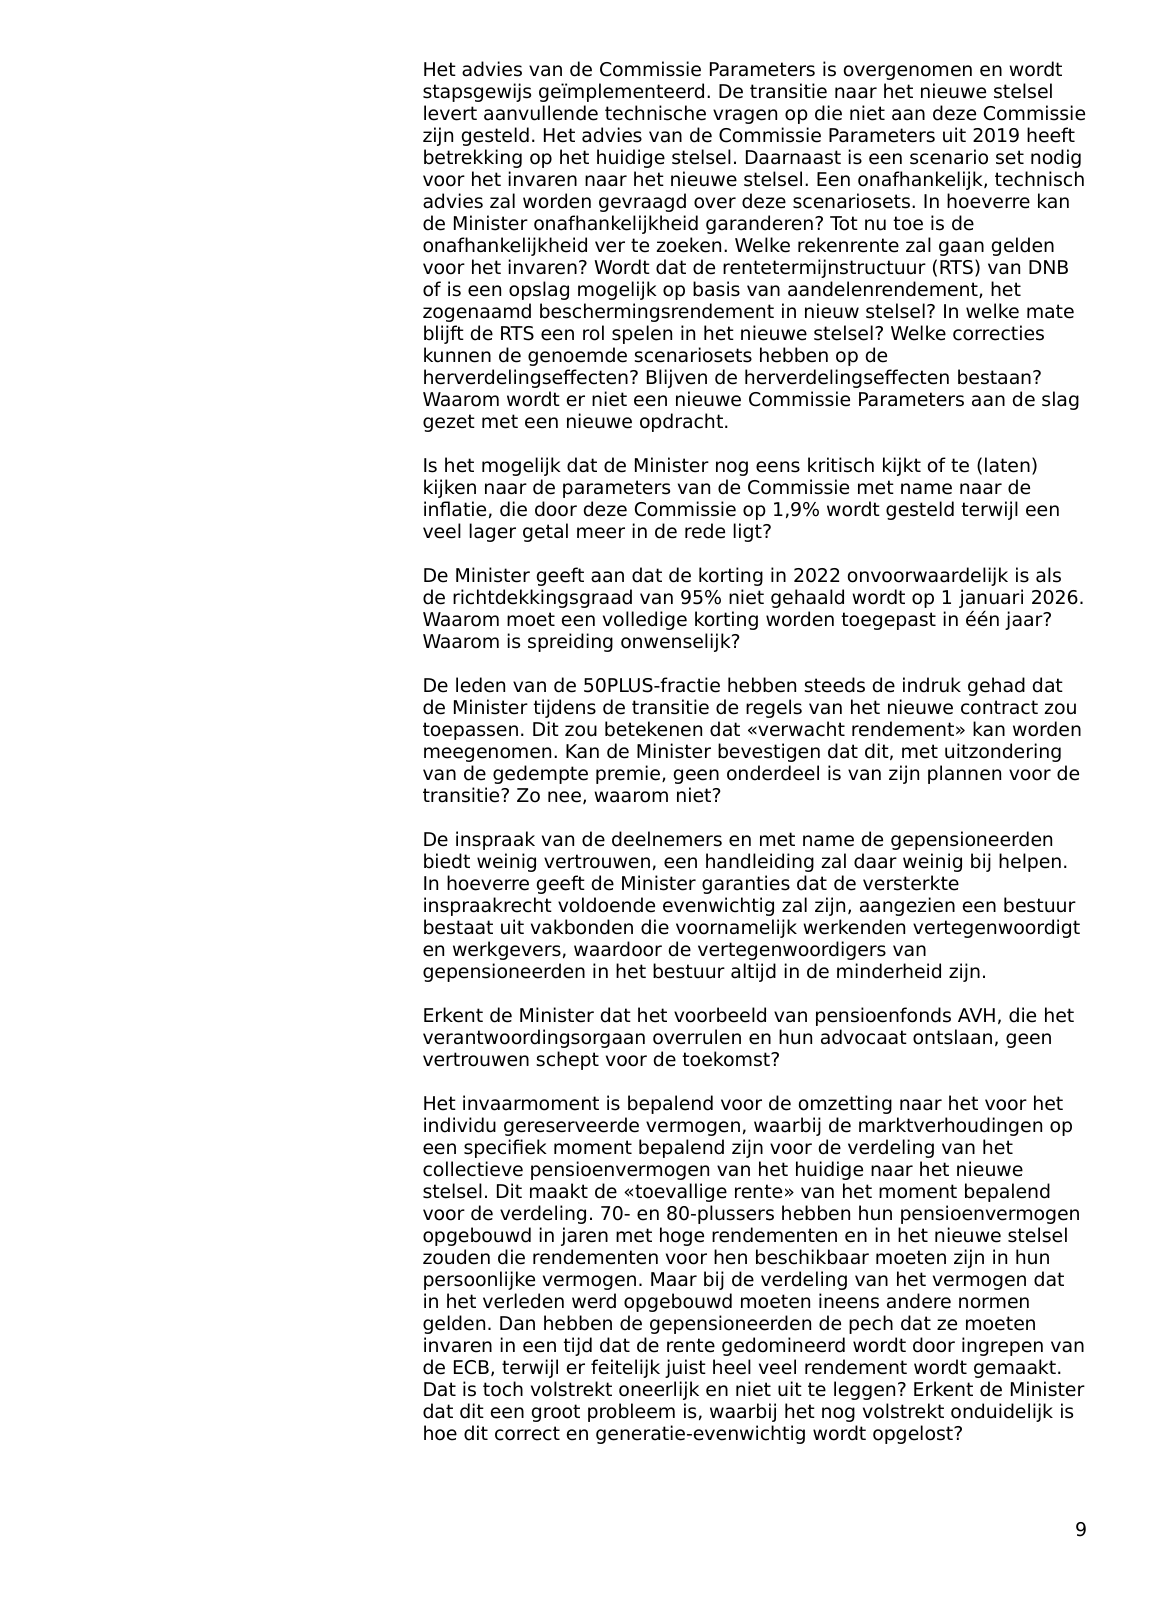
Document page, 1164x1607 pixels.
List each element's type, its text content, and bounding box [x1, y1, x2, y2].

text De Minister geeft aan dat de korting in 2022 onvoorwaardelijk is als de richtdekkingsgraad van 95% niet gehaald wordt op 1 januari 2026. Waarom moet een volledige korting worden toegepast in één jaar? Waarom is spreiding onwenselijk? [422, 565, 1087, 653]
text Het invaarmoment is bepalend voor de omzetting naar het voor het individu gereserveerde vermogen, waarbij de marktverhoudingen op een specifiek moment bepalend zijn voor de verdeling van het collectieve pensioenvermogen van het huidige naar het nieuwe stelsel. Dit maakt de «toevallige rente» van het moment bepalend voor de verdeling. 70- en 80-plussers hebben hun pensioenvermogen opgebouwd in jaren met hoge rendementen en in het nieuwe stelsel zouden die rendementen voor hen beschikbaar moeten zijn in hun persoonlijke vermogen. Maar bij de verdeling van het vermogen dat in het verleden werd opgebouwd moeten ineens andere normen gelden. Dan hebben de gepensioneerden de pech dat ze moeten invaren in een tijd dat de rente gedomineerd wordt door ingrepen van de ECB, terwijl er feitelijk juist heel veel rendement wordt gemaakt. Dat is toch volstrekt oneerlijk en niet uit te leggen? Erkent de Minister dat dit een groot probleem is, waarbij het nog volstrekt onduidelijk is hoe dit correct en generatie-evenwichtig wordt opgelost? [422, 1093, 1087, 1445]
text Erkent de Minister dat het voorbeeld van pensioenfonds AVH, die het verantwoordingsorgaan overrulen en hun advocaat ontslaan, geen vertrouwen schept voor de toekomst? [422, 1005, 1087, 1071]
text Is het mogelijk dat de Minister nog eens kritisch kijkt of te (laten) kijken naar de parameters van de Commissie met name naar de inflatie, die door deze Commissie op 1,9% wordt gesteld terwijl een veel lager getal meer in de rede ligt? [422, 455, 1087, 543]
text De leden van de 50PLUS-fractie hebben steeds de indruk gehad dat de Minister tijdens de transitie de regels van het nieuwe contract zou toepassen. Dit zou betekenen dat «verwacht rendement» kan worden meegenomen. Kan de Minister bevestigen dat dit, met uitzondering van de gedempte premie, geen onderdeel is van zijn plannen voor de transitie? Zo nee, waarom niet? [422, 675, 1087, 807]
text Het advies van de Commissie Parameters is overgenomen en wordt stapsgewijs geïmplementeerd. De transitie naar het nieuwe stelsel levert aanvullende technische vragen op die niet aan deze Commissie zijn gesteld. Het advies van de Commissie Parameters uit 2019 heeft betrekking op het huidige stelsel. Daarnaast is een scenario set nodig voor het invaren naar het nieuwe stelsel. Een onafhankelijk, technisch advies zal worden gevraagd over deze scenariosets. In hoeverre kan de Minister onafhankelijkheid garanderen? Tot nu toe is de onafhankelijkheid ver te zoeken. Welke rekenrente zal gaan gelden voor het invaren? Wordt dat de rentetermijnstructuur (RTS) van DNB of is een opslag mogelijk op basis van aandelenrendement, het zogenaamd beschermingsrendement in nieuw stelsel? In welke mate blijft de RTS een rol spelen in het nieuwe stelsel? Welke correcties kunnen de genoemde scenariosets hebben op de herverdelingseffecten? Blijven de herverdelingseffecten bestaan? Waarom wordt er niet een nieuwe Commissie Parameters aan de slag gezet met een nieuwe opdracht. [422, 59, 1087, 433]
text De inspraak van de deelnemers en met name de gepensioneerden biedt weinig vertrouwen, een handleiding zal daar weinig bij helpen. In hoeverre geeft de Minister garanties dat de versterkte inspraakrecht voldoende evenwichtig zal zijn, aangezien een bestuur bestaat uit vakbonden die voornamelijk werkenden vertegenwoordigt en werkgevers, waardoor de vertegenwoordigers van gepensioneerden in het bestuur altijd in de minderheid zijn. [422, 829, 1087, 983]
